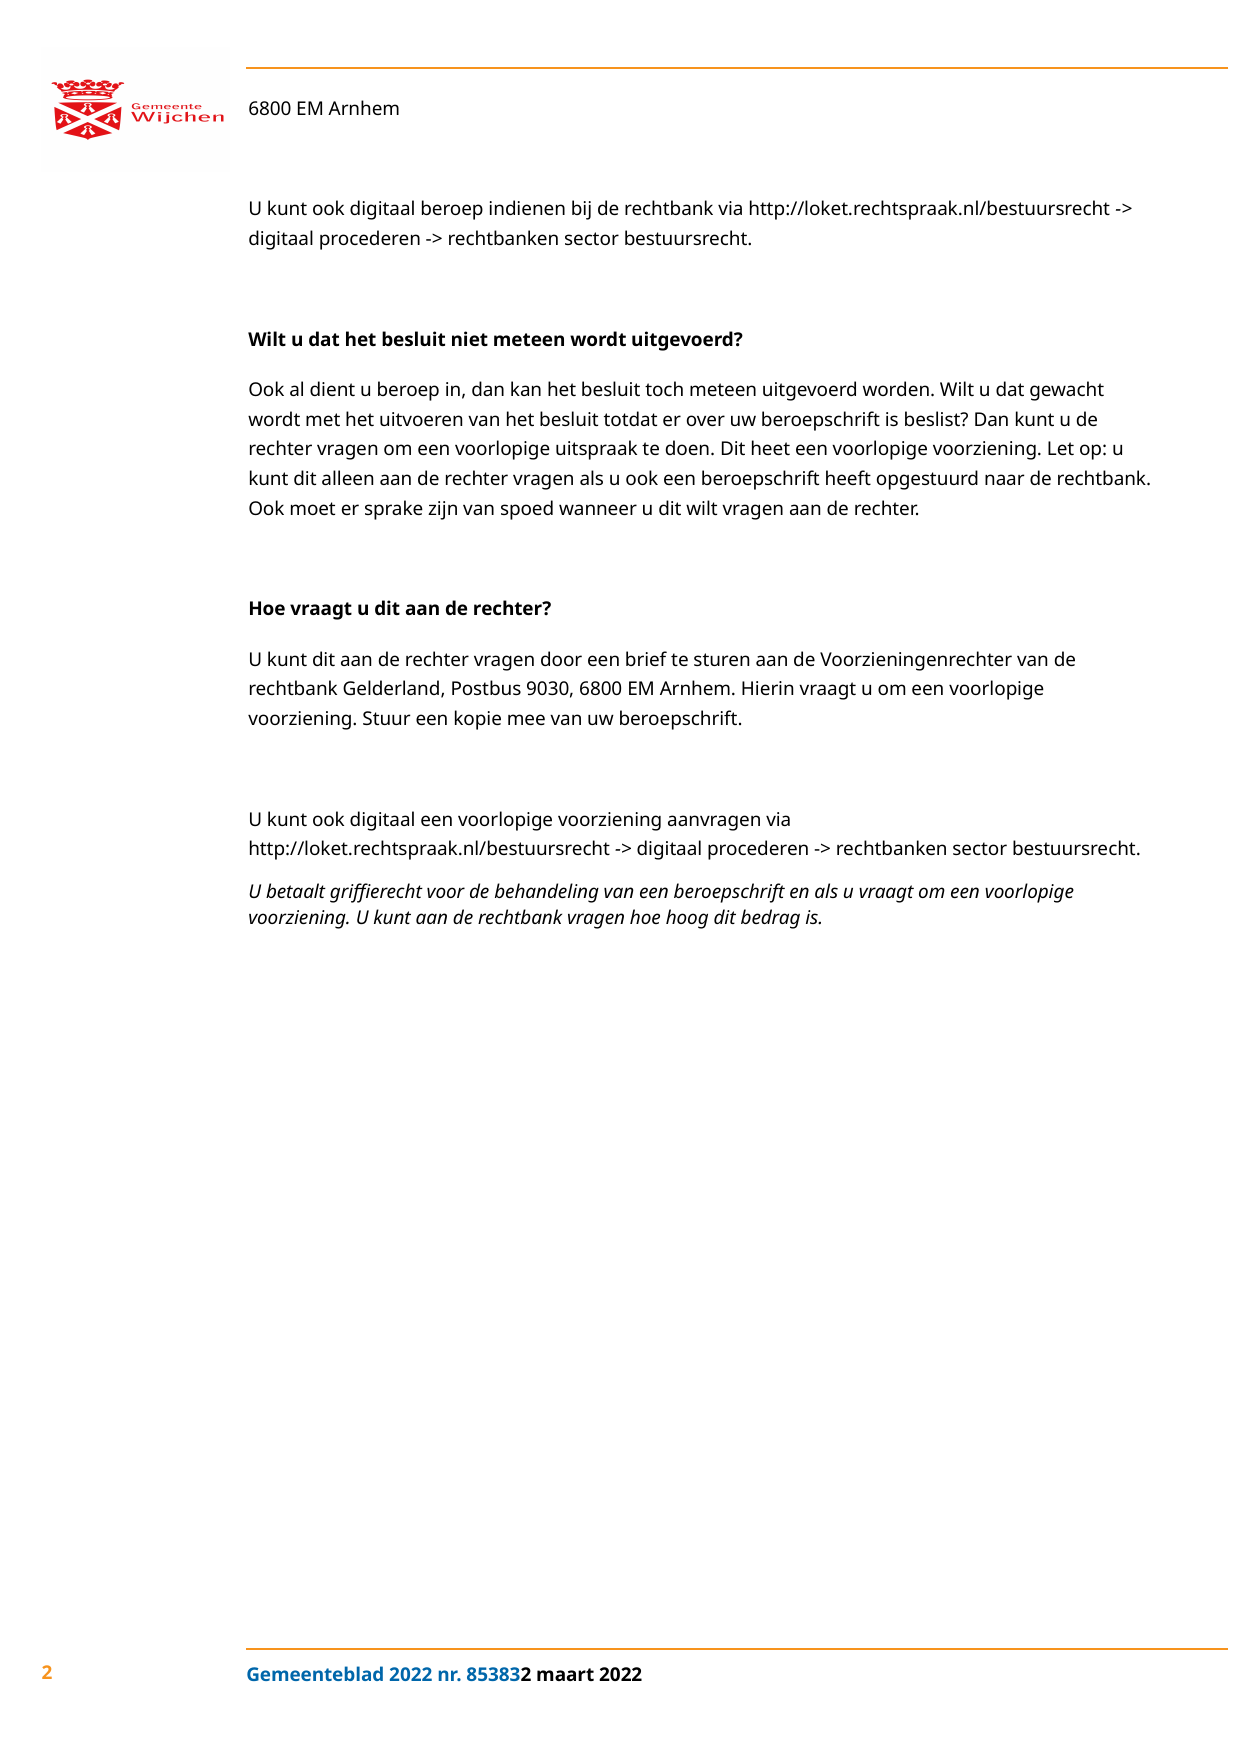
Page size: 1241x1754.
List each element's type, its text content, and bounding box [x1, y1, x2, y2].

text 6800 EM Arnhem [248, 95, 1152, 121]
text Wilt u dat het besluit niet meteen wordt uitgevoerd? [248, 326, 1152, 352]
text U kunt ook digitaal beroep indienen bij de rechtbank via http://loket.rechtspraak.nl/bestuursrecht -> digitaal procederen -> rechtbanken sector bestuursrecht. [248, 196, 1152, 251]
text U betaalt griffierecht voor de behandeling van een beroepschrift en als u vraagt om een voorlopige voorziening. U kunt aan de rechtbank vragen hoe hoog dit bedrag is. [248, 879, 1152, 930]
text Ook al dient u beroep in, dan kan het besluit toch meteen uitgevoerd worden. Wilt u dat gewacht wordt met het uitvoeren van het besluit totdat er over uw beroepschrift is beslist? Dan kunt u de rechter vragen om een voorlopige uitspraak te doen. Dit heet een voorlopige voorziening. Let op: u kunt dit alleen aan de rechter vragen als u ook een beroepschrift heeft opgestuurd naar de rechtbank. Ook moet er sprake zijn van spoed wanneer u dit wilt vragen aan de rechter. [248, 376, 1152, 521]
text Hoe vraagt u dit aan de rechter? [248, 596, 1152, 621]
text U kunt ook digitaal een voorlopige voorziening aanvragen via http://loket.rechtspraak.nl/bestuursrecht -> digitaal procederen -> rechtbanken sector bestuursrecht. [248, 806, 1152, 861]
text U kunt dit aan de rechter vragen door een brief te sturen aan de Voorzieningenrechter van de rechtbank Gelderland, Postbus 9030, 6800 EM Arnhem. Hierin vraagt u om een voorlopige voorziening. Stuur een kopie mee van uw beroepschrift. [248, 646, 1152, 731]
picture [41, 47, 231, 172]
